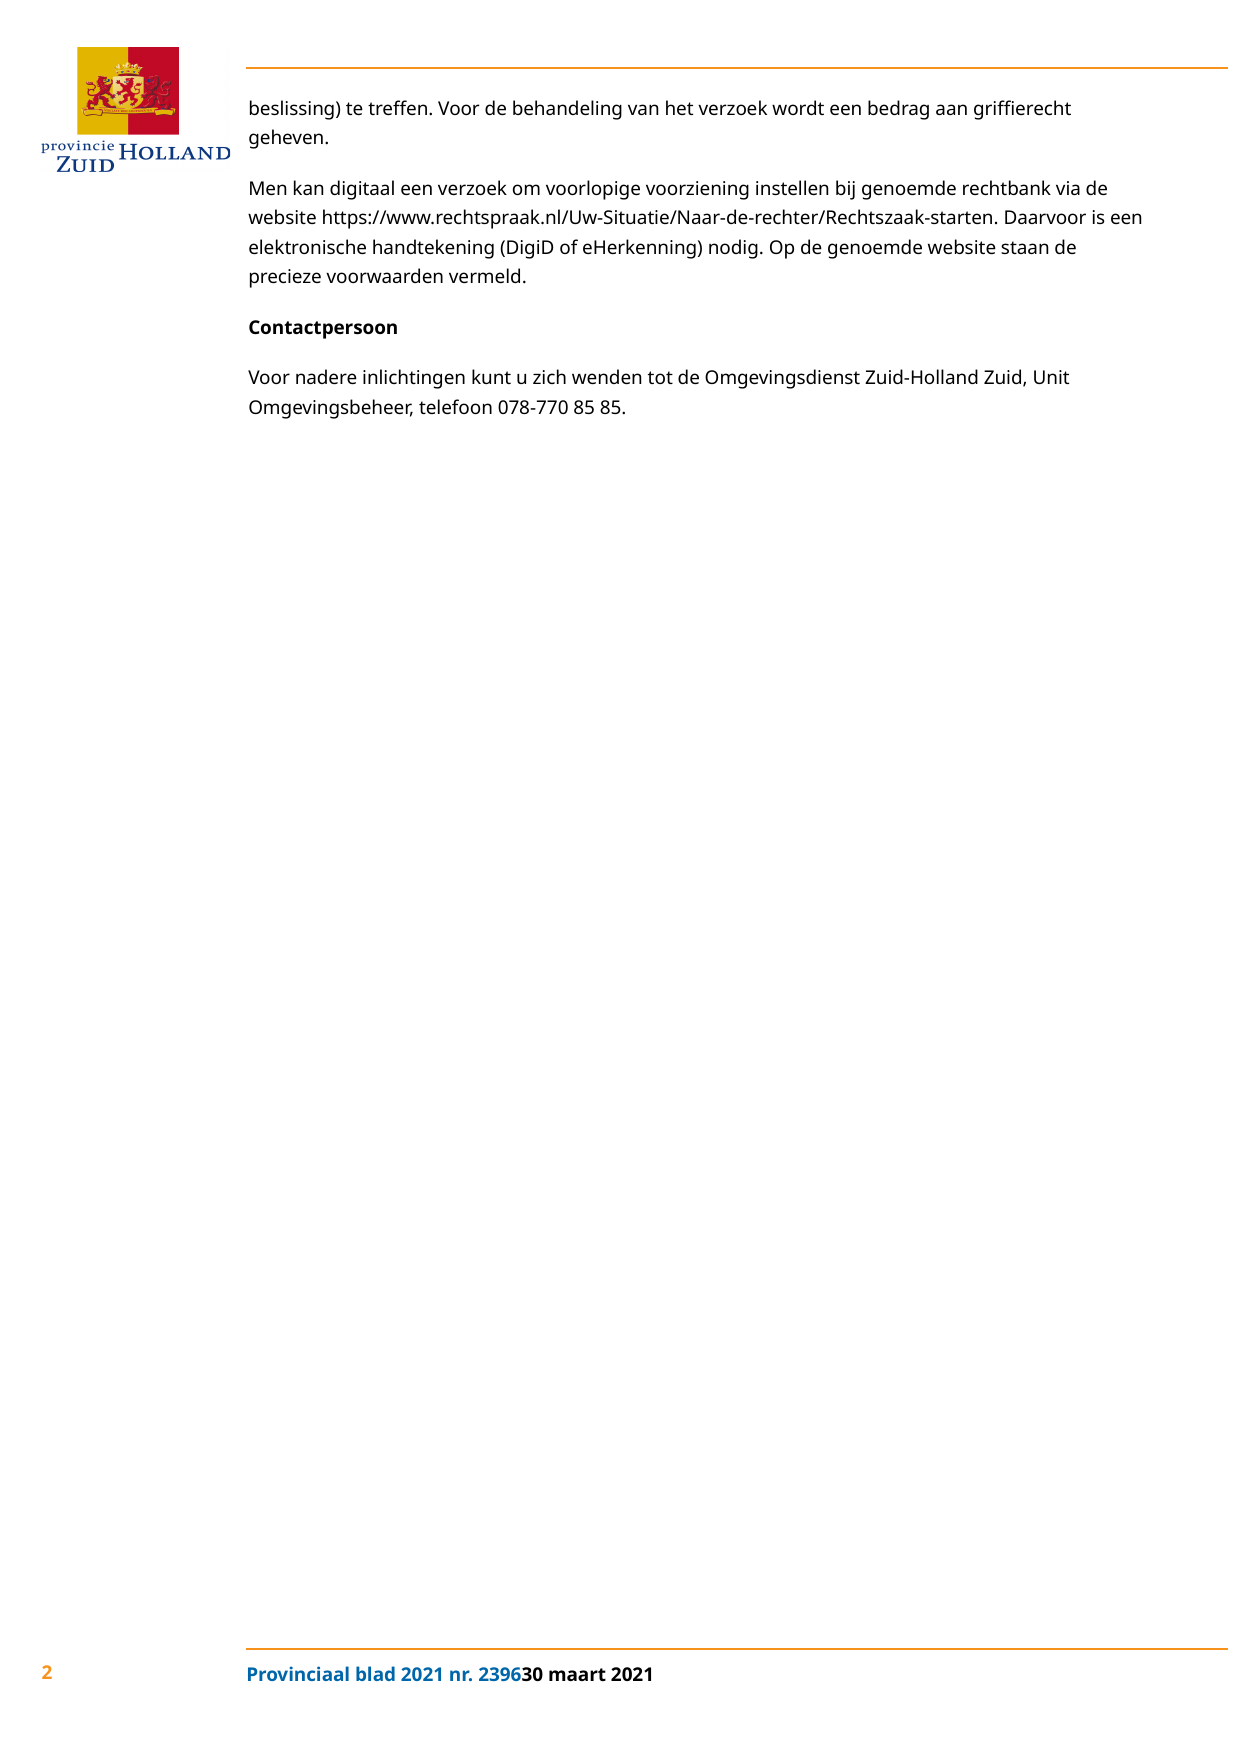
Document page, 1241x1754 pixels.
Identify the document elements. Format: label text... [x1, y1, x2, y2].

text beslissing) te treffen. Voor de behandeling van het verzoek wordt een bedrag aan griffierecht geheven. [248, 95, 1152, 150]
text Men kan digitaal een verzoek om voorlopige voorziening instellen bij genoemde rechtbank via de website https://www.rechtspraak.nl/Uw-Situatie/Naar-de-rechter/Rechtszaak-starten. Daarvoor is een elektronische handtekening (DigiD of eHerkenning) nodig. Op de genoemde website staan de precieze voorwaarden vermeld. [248, 175, 1152, 289]
text Voor nadere inlichtingen kunt u zich wenden tot de Omgevingsdienst Zuid-Holland Zuid, Unit Omgevingsbeheer, telefoon 078-770 85 85. [248, 364, 1152, 420]
text Contactpersoon [248, 314, 1152, 340]
picture [41, 47, 231, 172]
